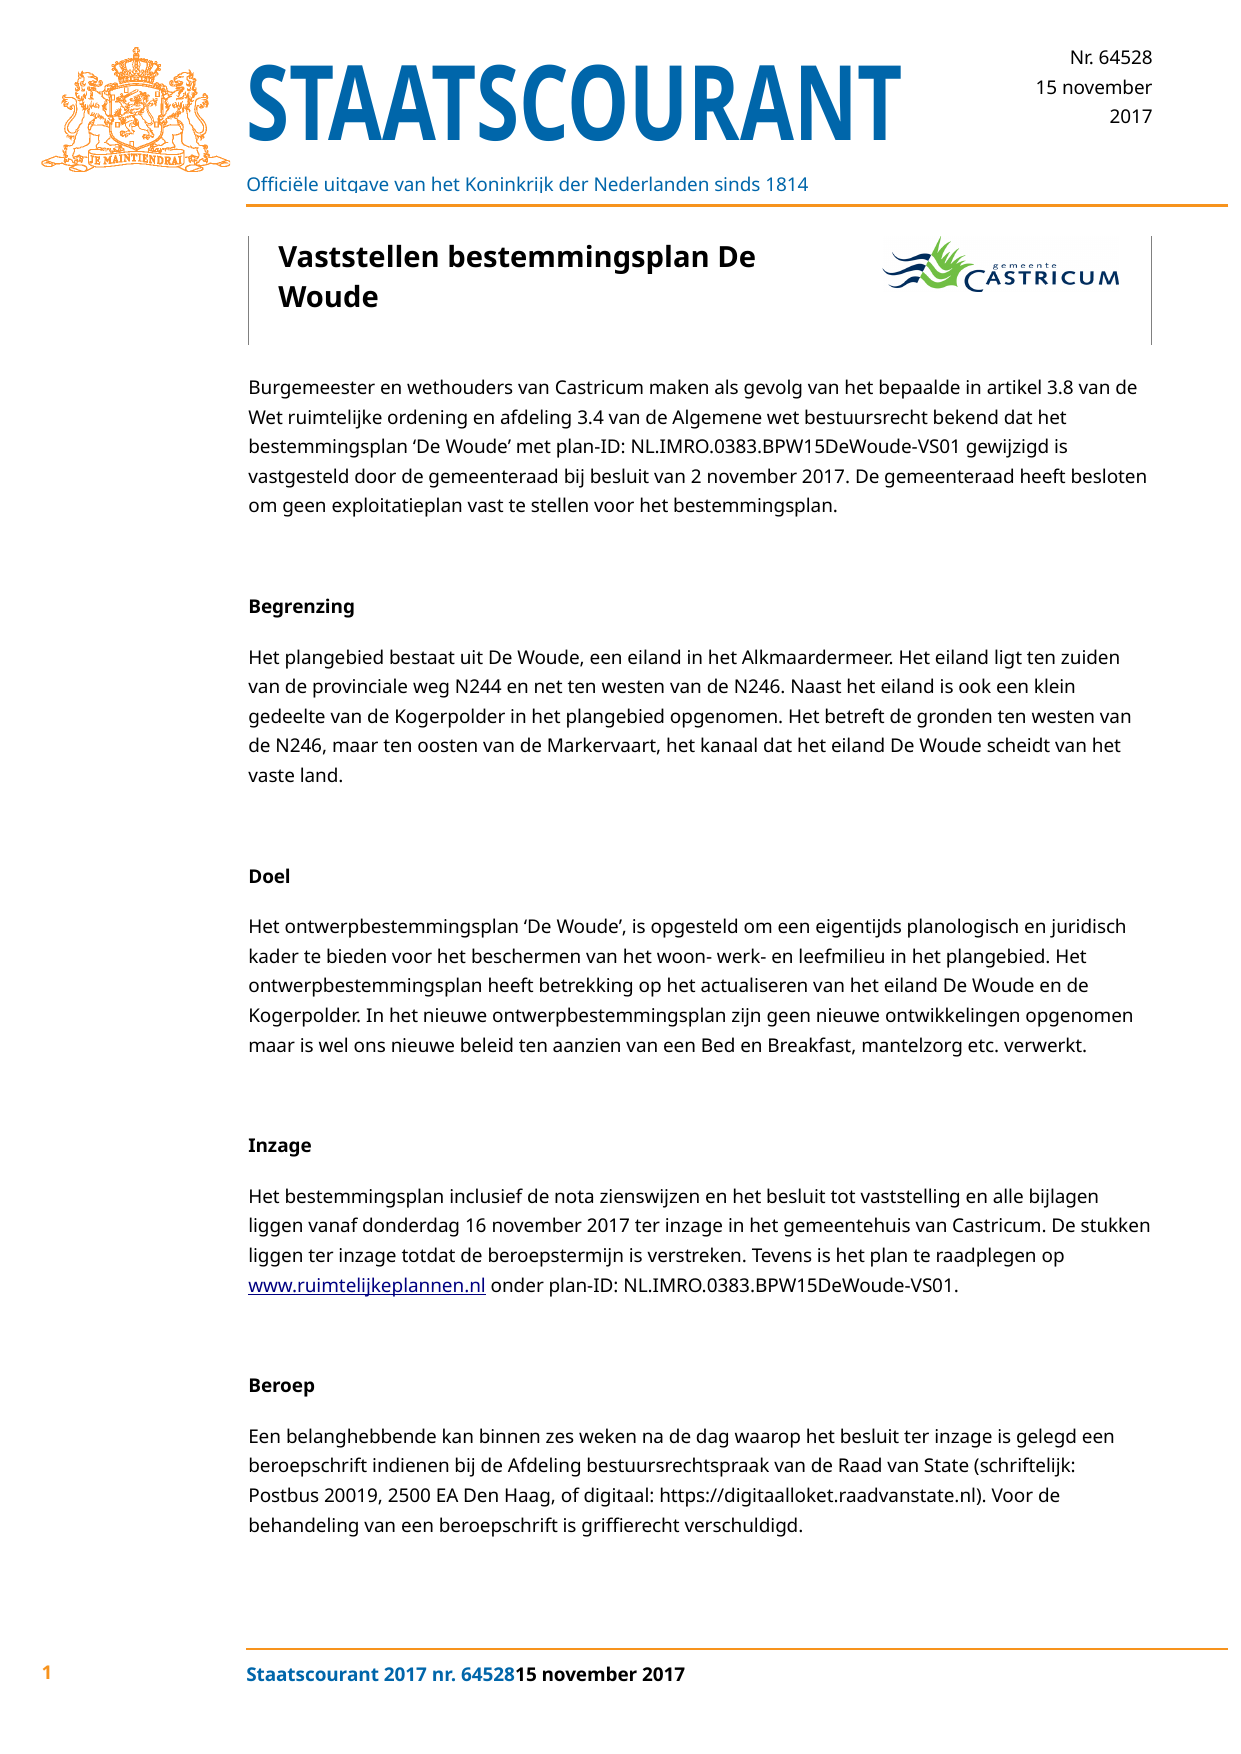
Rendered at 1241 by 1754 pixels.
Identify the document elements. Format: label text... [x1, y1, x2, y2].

picture [41, 47, 231, 172]
text Begrenzing [248, 593, 1152, 619]
text Het plangebied bestaat uit De Woude, een eiland in het Alkmaardermeer. Het eiland ligt ten zuiden van de provinciale weg N244 en net ten westen van de N246. Naast het eiland is ook een klein gedeelte van de Kogerpolder in het plangebied opgenomen. Het betreft de gronden ten westen van de N246, maar ten oosten van de Markervaart, het kanaal dat het eiland De Woude scheidt van het vaste land. [248, 644, 1152, 788]
text Een belanghebbende kan binnen zes weken na de dag waarop het besluit ter inzage is gelegd een beroepschrift indienen bij de Afdeling bestuursrechtspraak van de Raad van State (schriftelijk: Postbus 20019, 2500 EA Den Haag, of digitaal: https://digitaalloket.raadvanstate.nl). Voor de behandeling van een beroepschrift is griffierecht verschuldigd. [248, 1423, 1152, 1537]
table_header Vaststellen bestemmingsplan De Woude [249, 236, 850, 345]
text Burgemeester en wethouders van Castricum maken als gevolg van het bepaalde in artikel 3.8 van de Wet ruimtelijke ordening en afdeling 3.4 van de Algemene wet bestuursrecht bekend dat het bestemmingsplan ‘De Woude’ met plan-ID: NL.IMRO.0383.BPW15DeWoude-VS01 gewijzigd is vastgesteld door de gemeenteraad bij besluit van 2 november 2017. De gemeenteraad heeft besloten om geen exploitatieplan vast te stellen voor het bestemmingsplan. [248, 374, 1152, 518]
text Het bestemmingsplan inclusief de nota zienswijzen en het besluit tot vaststelling en alle bijlagen liggen vanaf donderdag 16 november 2017 ter inzage in het gemeentehuis van Castricum. De stukken liggen ter inzage totdat de beroepstermijn is verstreken. Tevens is het plan te raadplegen op www.ruimtelijkeplannen.nl onder plan-ID: NL.IMRO.0383.BPW15DeWoude-VS01. [248, 1183, 1152, 1297]
text Het ontwerpbestemmingsplan ‘De Woude’, is opgesteld om een eigentijds planologisch en juridisch kader te bieden voor het beschermen van het woon- werk- en leefmilieu in het plangebied. Het ontwerpbestemmingsplan heeft betrekking op het actualiseren van het eiland De Woude en de Kogerpolder. In het nieuwe ontwerpbestemmingsplan zijn geen nieuwe ontwikkelingen opgenomen maar is wel ons nieuwe beleid ten aanzien van een Bed en Breakfast, mantelzorg etc. verwerkt. [248, 913, 1152, 1057]
picture [882, 236, 1119, 292]
text Beroep [248, 1373, 1152, 1398]
text Inzage [248, 1133, 1152, 1158]
table_header [850, 236, 1151, 345]
text Doel [248, 863, 1152, 889]
